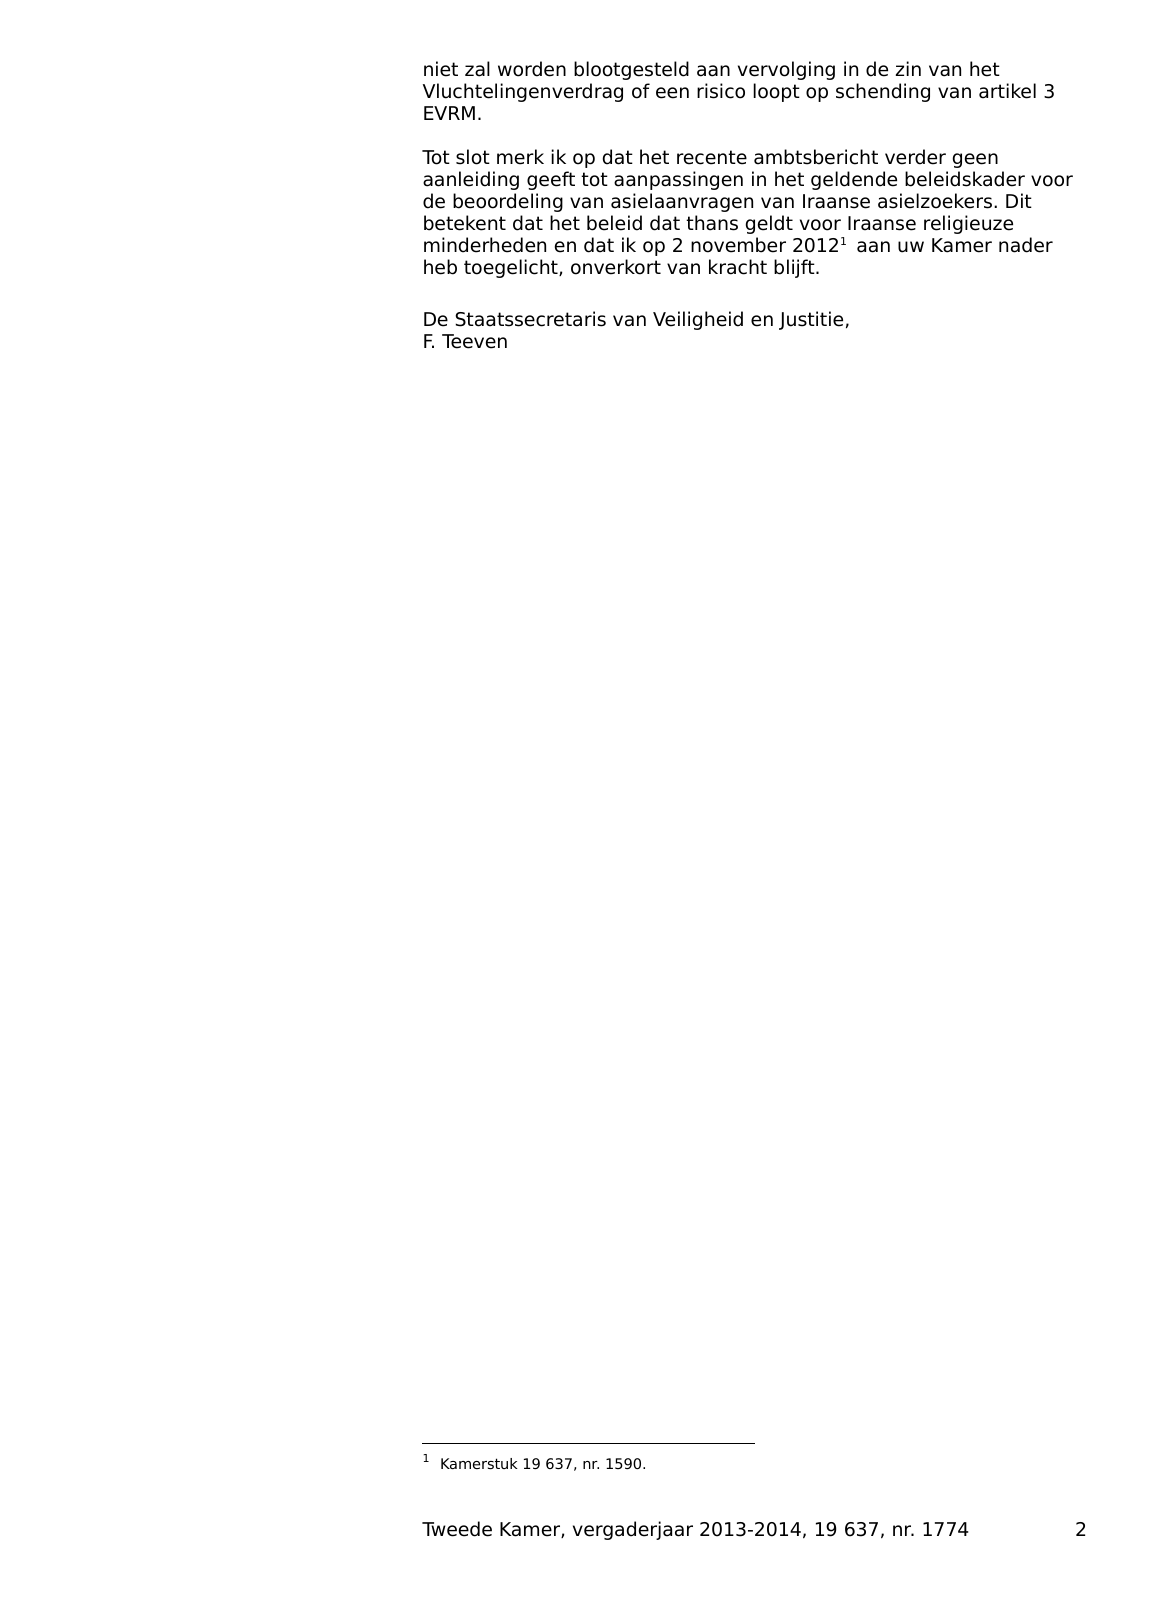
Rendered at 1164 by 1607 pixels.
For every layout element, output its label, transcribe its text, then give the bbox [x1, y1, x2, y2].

text niet zal worden blootgesteld aan vervolging in de zin van het Vluchtelingenverdrag of een risico loopt op schending van artikel 3 EVRM. [422, 59, 1087, 125]
text Tot slot merk ik op dat het recente ambtsbericht verder geen aanleiding geeft tot aanpassingen in het geldende beleidskader voor de beoordeling van asielaanvragen van Iraanse asielzoekers. Dit betekent dat het beleid dat thans geldt voor Iraanse religieuze minderheden en dat ik op 2 november 2012 aan uw Kamer nader heb toegelicht, onverkort van kracht blijft. [422, 147, 1087, 279]
text Kamerstuk 19 637, nr. 1590. [422, 1452, 1087, 1474]
text De Staatssecretaris van Veiligheid en Justitie, F. Teeven [422, 309, 1087, 353]
